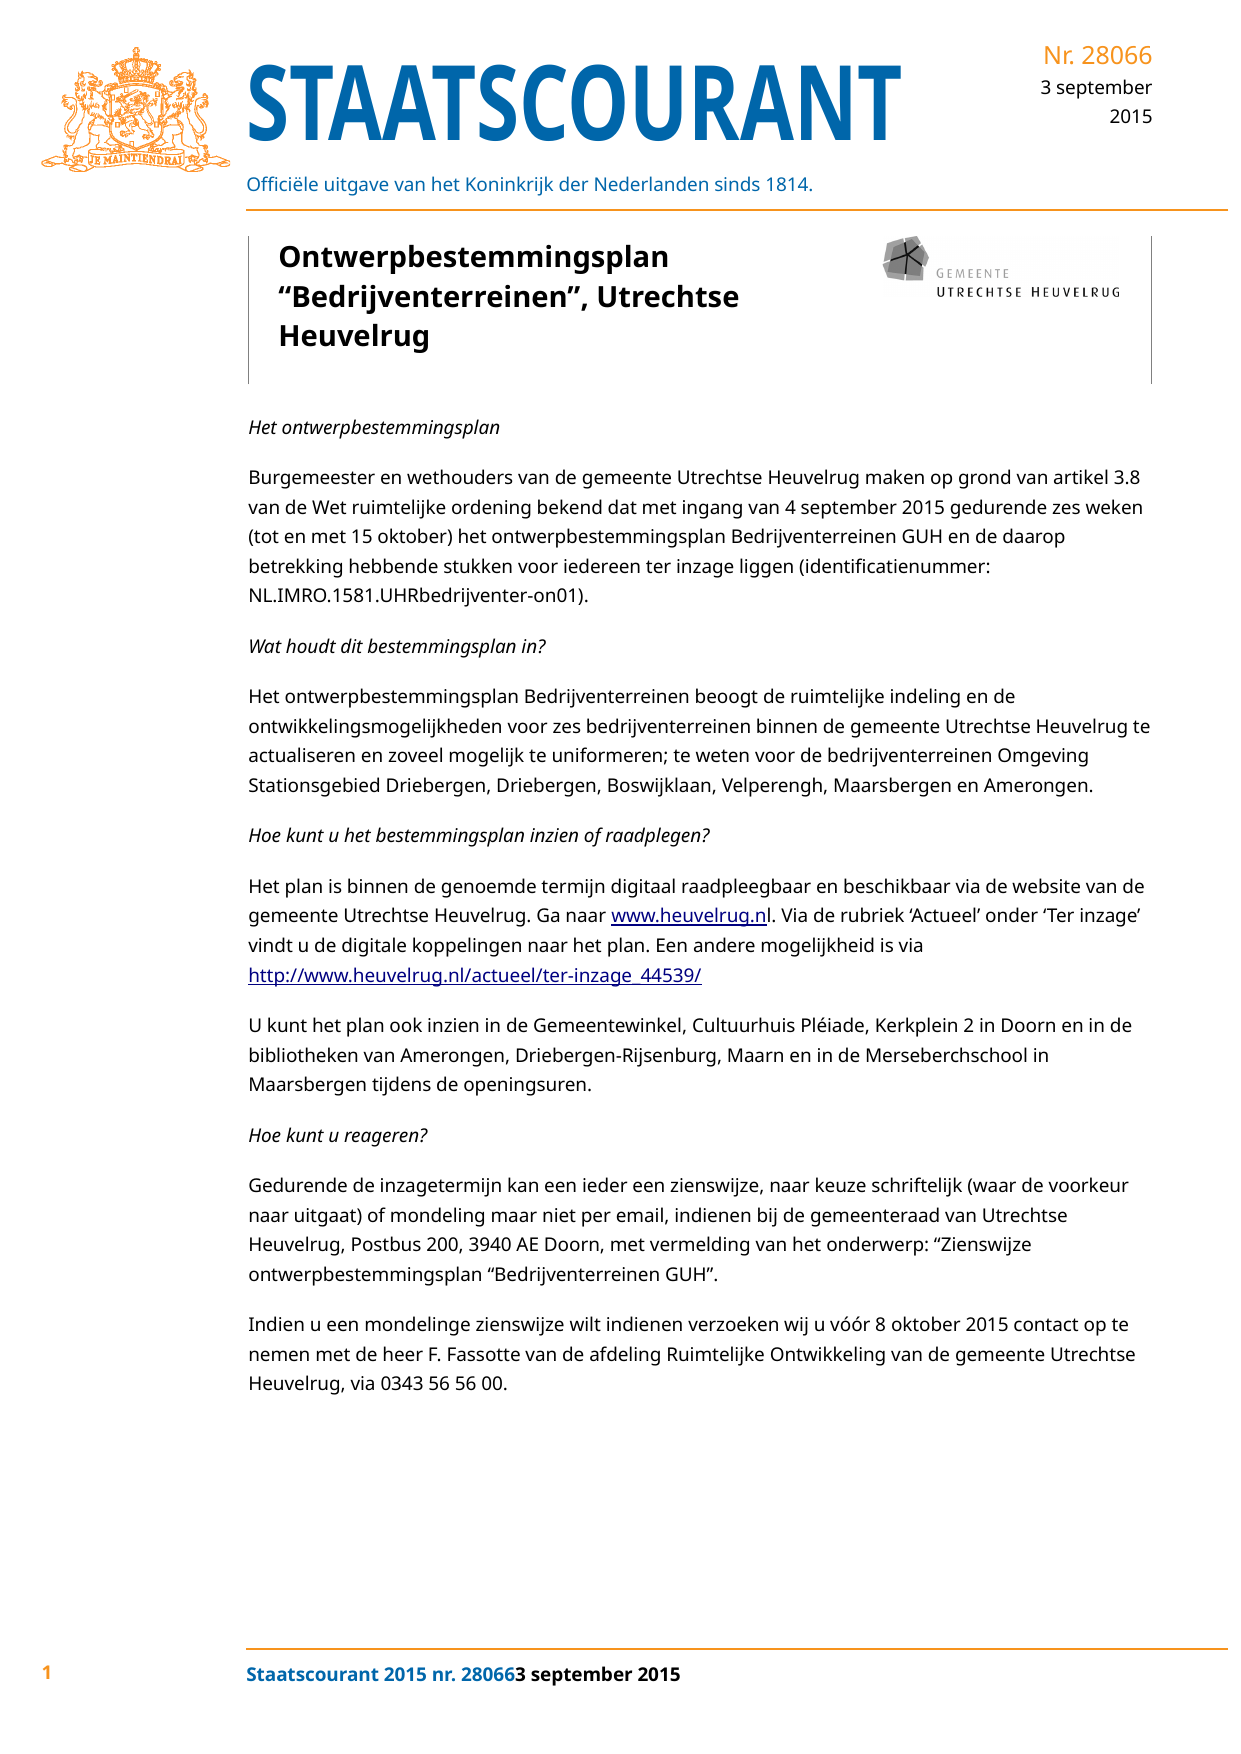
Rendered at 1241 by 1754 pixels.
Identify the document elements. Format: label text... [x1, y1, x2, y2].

text Hoe kunt u het bestemmingsplan inzien of raadplegen? [248, 823, 1152, 848]
picture [41, 47, 231, 172]
text Het ontwerpbestemmingsplan [248, 414, 1152, 440]
picture [882, 236, 1119, 297]
text Wat houdt dit bestemmingsplan in? [248, 633, 1152, 659]
text Gedurende de inzagetermijn kan een ieder een zienswijze, naar keuze schriftelijk (waar de voorkeur naar uitgaat) of mondeling maar niet per email, indienen bij de gemeenteraad van Utrechtse Heuvelrug, Postbus 200, 3940 AE Doorn, met vermelding van het onderwerp: “Zienswijze ontwerpbestemmingsplan “Bedrijventerreinen GUH”. [248, 1172, 1152, 1287]
text Hoe kunt u reageren? [248, 1122, 1152, 1148]
text Indien u een mondelinge zienswijze wilt indienen verzoeken wij u vóór 8 oktober 2015 contact op te nemen met de heer F. Fassotte van de afdeling Ruimtelijke Ontwikkeling van de gemeente Utrechtse Heuvelrug, via 0343 56 56 00. [248, 1311, 1152, 1396]
text Burgemeester en wethouders van de gemeente Utrechtse Heuvelrug maken op grond van artikel 3.8 van de Wet ruimtelijke ordening bekend dat met ingang van 4 september 2015 gedurende zes weken (tot en met 15 oktober) het ontwerpbestemmingsplan Bedrijventerreinen GUH en de daarop betrekking hebbende stukken voor iedereen ter inzage liggen (identificatienummer: NL.IMRO.1581.UHRbedrijventer-on01). [248, 464, 1152, 608]
table_header Ontwerpbestemmingsplan “Bedrijventerreinen”, Utrechtse Heuvelrug [249, 236, 850, 384]
text Het plan is binnen de genoemde termijn digitaal raadpleegbaar en beschikbaar via de website van de gemeente Utrechtse Heuvelrug. Ga naar www.heuvelrug.nl. Via de rubriek ‘Actueel’ onder ‘Ter inzage’ vindt u de digitale koppelingen naar het plan. Een andere mogelijkheid is via http://www.heuvelrug.nl/actueel/ter-inzage_44539/ [248, 873, 1152, 988]
text Het ontwerpbestemmingsplan Bedrijventerreinen beoogt de ruimtelijke indeling en de ontwikkelingsmogelijkheden voor zes bedrijventerreinen binnen de gemeente Utrechtse Heuvelrug te actualiseren en zoveel mogelijk te uniformeren; te weten voor de bedrijventerreinen Omgeving Stationsgebied Driebergen, Driebergen, Boswijklaan, Velperengh, Maarsbergen en Amerongen. [248, 683, 1152, 798]
text U kunt het plan ook inzien in de Gemeentewinkel, Cultuurhuis Pléiade, Kerkplein 2 in Doorn en in de bibliotheken van Amerongen, Driebergen-Rijsenburg, Maarn en in de Merseberchschool in Maarsbergen tijdens de openingsuren. [248, 1012, 1152, 1097]
table_header [850, 236, 1151, 384]
